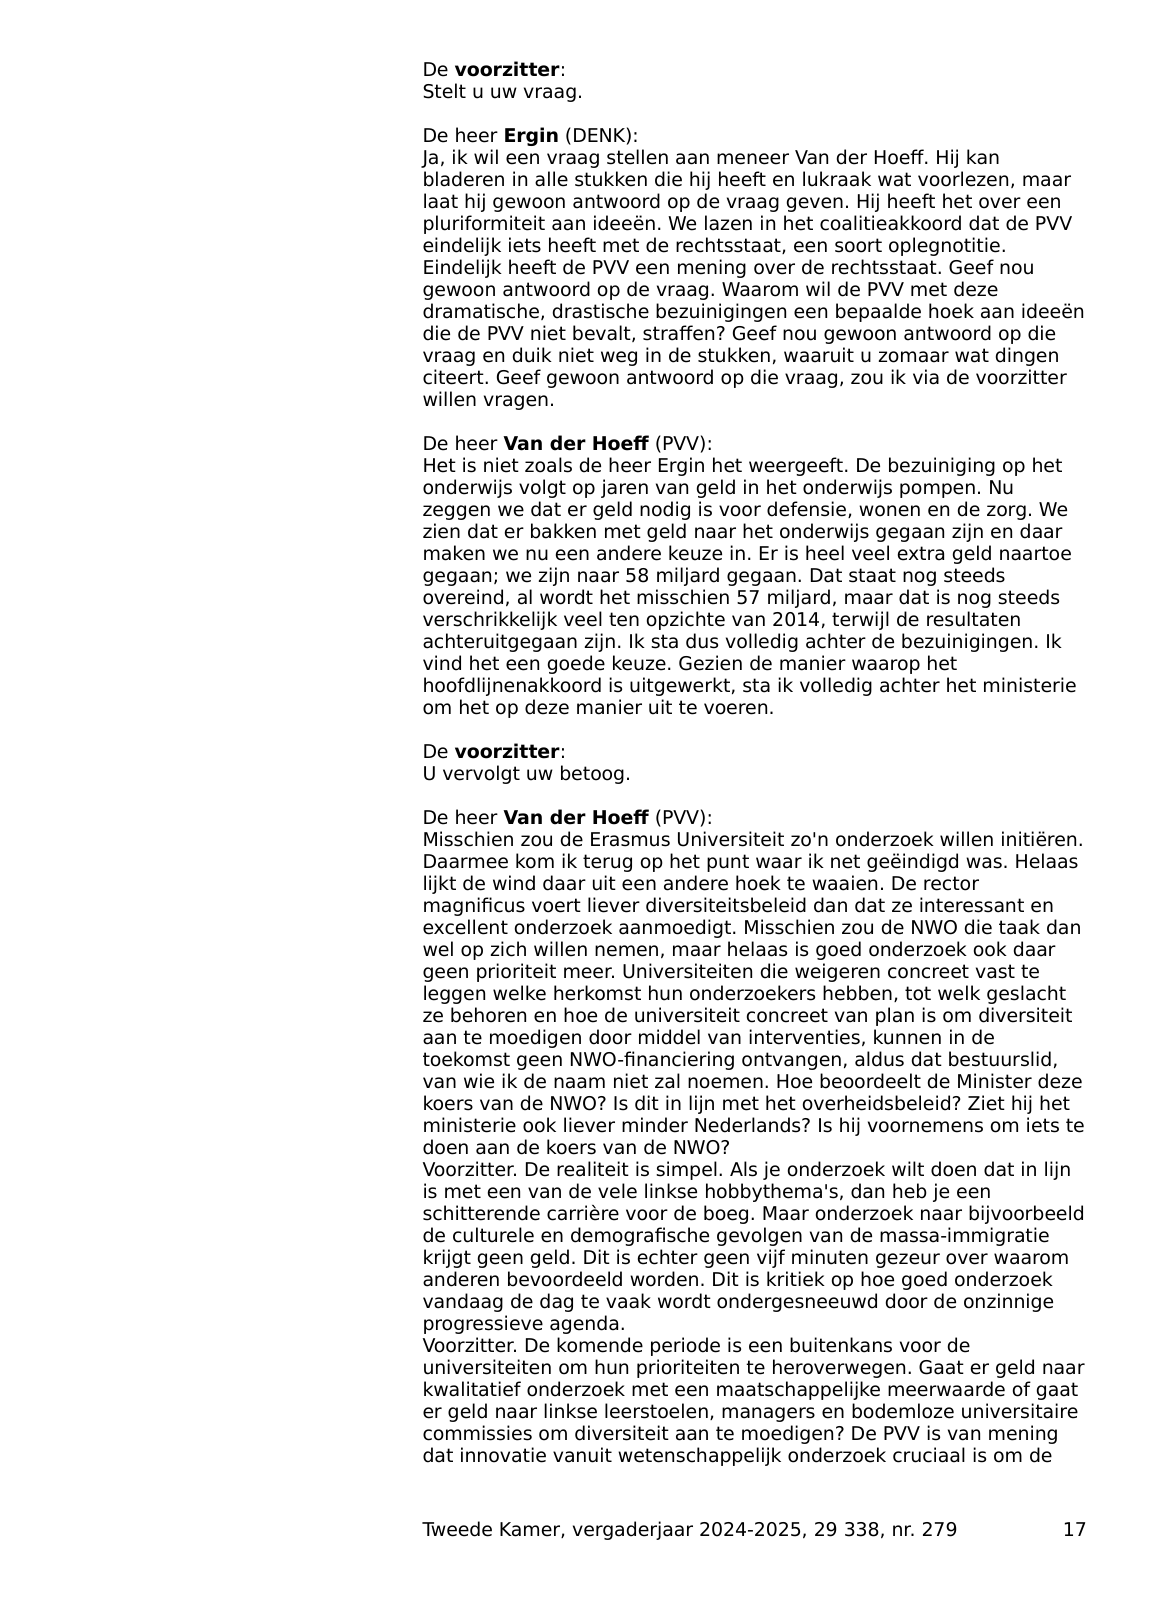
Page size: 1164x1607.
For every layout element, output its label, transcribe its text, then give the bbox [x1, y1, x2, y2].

text De voorzitter: [422, 741, 1087, 763]
text Voorzitter. De komende periode is een buitenkans voor de universiteiten om hun prioriteiten te heroverwegen. Gaat er geld naar kwalitatief onderzoek met een maatschappelijke meerwaarde of gaat er geld naar linkse leerstoelen, managers en bodemloze universitaire commissies om diversiteit aan te moedigen? De PVV is van mening dat innovatie vanuit wetenschappelijk onderzoek cruciaal is om de [422, 1335, 1087, 1467]
text De heer Van der Hoeff (PVV): [422, 433, 1087, 455]
text U vervolgt uw betoog. [422, 763, 1087, 785]
text Stelt u uw vraag. [422, 81, 1087, 103]
text De voorzitter: [422, 59, 1087, 81]
text De heer Van der Hoeff (PVV): [422, 807, 1087, 829]
text Het is niet zoals de heer Ergin het weergeeft. De bezuiniging op het onderwijs volgt op jaren van geld in het onderwijs pompen. Nu zeggen we dat er geld nodig is voor defensie, wonen en de zorg. We zien dat er bakken met geld naar het onderwijs gegaan zijn en daar maken we nu een andere keuze in. Er is heel veel extra geld naartoe gegaan; we zijn naar 58 miljard gegaan. Dat staat nog steeds overeind, al wordt het misschien 57 miljard, maar dat is nog steeds verschrikkelijk veel ten opzichte van 2014, terwijl de resultaten achteruitgegaan zijn. Ik sta dus volledig achter de bezuinigingen. Ik vind het een goede keuze. Gezien de manier waarop het hoofdlijnenakkoord is uitgewerkt, sta ik volledig achter het ministerie om het op deze manier uit te voeren. [422, 455, 1087, 719]
text Misschien zou de Erasmus Universiteit zo'n onderzoek willen initiëren. Daarmee kom ik terug op het punt waar ik net geëindigd was. Helaas lijkt de wind daar uit een andere hoek te waaien. De rector magnificus voert liever diversiteitsbeleid dan dat ze interessant en excellent onderzoek aanmoedigt. Misschien zou de NWO die taak dan wel op zich willen nemen, maar helaas is goed onderzoek ook daar geen prioriteit meer. Universiteiten die weigeren concreet vast te leggen welke herkomst hun onderzoekers hebben, tot welk geslacht ze behoren en hoe de universiteit concreet van plan is om diversiteit aan te moedigen door middel van interventies, kunnen in de toekomst geen NWO-financiering ontvangen, aldus dat bestuurslid, van wie ik de naam niet zal noemen. Hoe beoordeelt de Minister deze koers van de NWO? Is dit in lijn met het overheidsbeleid? Ziet hij het ministerie ook liever minder Nederlands? Is hij voornemens om iets te doen aan de koers van de NWO? [422, 829, 1087, 1159]
text De heer Ergin (DENK): [422, 125, 1087, 147]
text Voorzitter. De realiteit is simpel. Als je onderzoek wilt doen dat in lijn is met een van de vele linkse hobbythema's, dan heb je een schitterende carrière voor de boeg. Maar onderzoek naar bijvoorbeeld de culturele en demografische gevolgen van de massa-immigratie krijgt geen geld. Dit is echter geen vijf minuten gezeur over waarom anderen bevoordeeld worden. Dit is kritiek op hoe goed onderzoek vandaag de dag te vaak wordt ondergesneeuwd door de onzinnige progressieve agenda. [422, 1159, 1087, 1335]
text Ja, ik wil een vraag stellen aan meneer Van der Hoeff. Hij kan bladeren in alle stukken die hij heeft en lukraak wat voorlezen, maar laat hij gewoon antwoord op de vraag geven. Hij heeft het over een pluriformiteit aan ideeën. We lazen in het coalitieakkoord dat de PVV eindelijk iets heeft met de rechtsstaat, een soort oplegnotitie. Eindelijk heeft de PVV een mening over de rechtsstaat. Geef nou gewoon antwoord op de vraag. Waarom wil de PVV met deze dramatische, drastische bezuinigingen een bepaalde hoek aan ideeën die de PVV niet bevalt, straffen? Geef nou gewoon antwoord op die vraag en duik niet weg in de stukken, waaruit u zomaar wat dingen citeert. Geef gewoon antwoord op die vraag, zou ik via de voorzitter willen vragen. [422, 147, 1087, 411]
